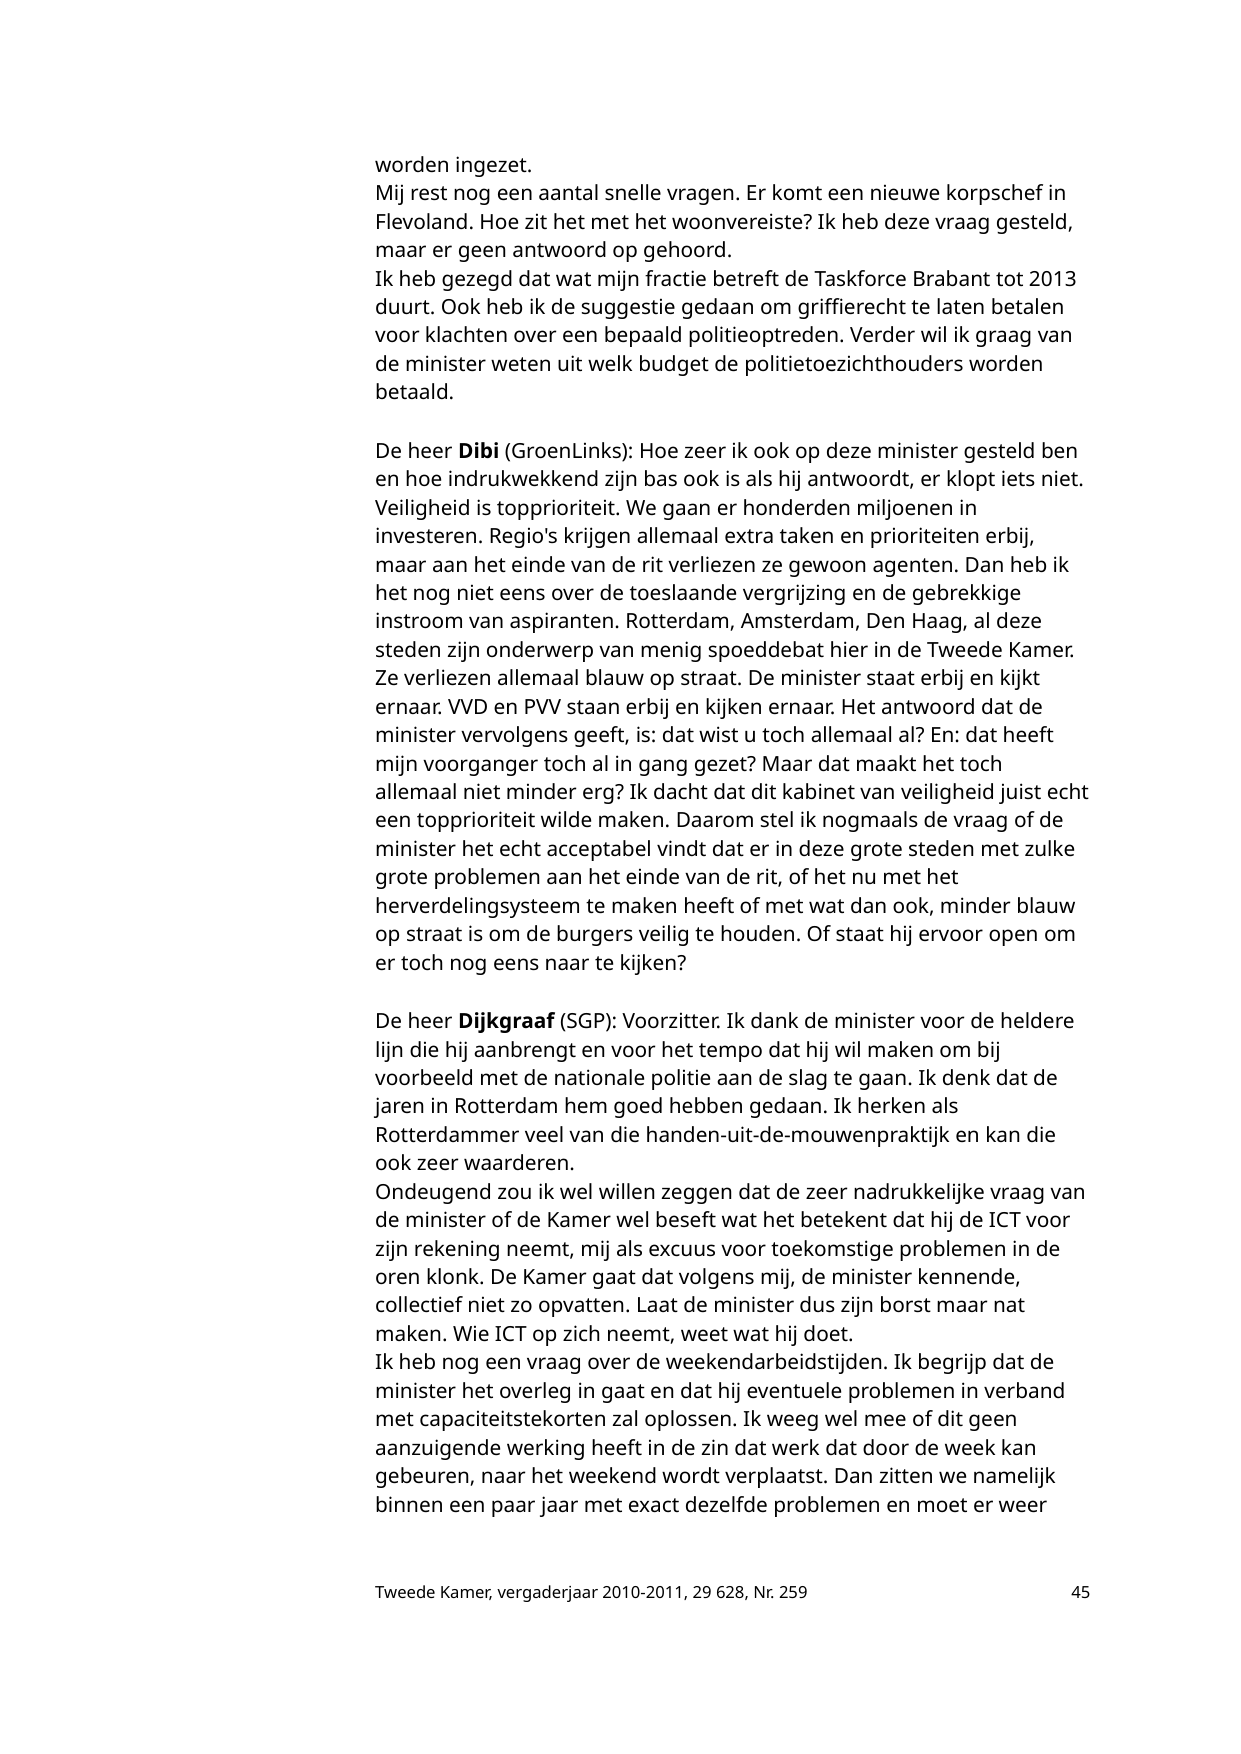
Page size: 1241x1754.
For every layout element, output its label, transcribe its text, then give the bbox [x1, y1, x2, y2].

text De heer Dijkgraaf (SGP): Voorzitter. Ik dank de minister voor de heldere lijn die hij aanbrengt en voor het tempo dat hij wil maken om bij voorbeeld met de nationale politie aan de slag te gaan. Ik denk dat de jaren in Rotterdam hem goed hebben gedaan. Ik herken als Rotterdammer veel van die handen-uit-de-mouwenpraktijk en kan die ook zeer waarderen. [375, 1006, 1090, 1177]
text De heer Dibi (GroenLinks): Hoe zeer ik ook op deze minister gesteld ben en hoe indrukwekkend zijn bas ook is als hij antwoordt, er klopt iets niet. Veiligheid is topprioriteit. We gaan er honderden miljoenen in investeren. Regio's krijgen allemaal extra taken en prioriteiten erbij, maar aan het einde van de rit verliezen ze gewoon agenten. Dan heb ik het nog niet eens over de toeslaande vergrijzing en de gebrekkige instroom van aspiranten. Rotterdam, Amsterdam, Den Haag, al deze steden zijn onderwerp van menig spoeddebat hier in de Tweede Kamer. Ze verliezen allemaal blauw op straat. De minister staat erbij en kijkt ernaar. VVD en PVV staan erbij en kijken ernaar. Het antwoord dat de minister vervolgens geeft, is: dat wist u toch allemaal al? En: dat heeft mijn voorganger toch al in gang gezet? Maar dat maakt het toch allemaal niet minder erg? Ik dacht dat dit kabinet van veiligheid juist echt een topprioriteit wilde maken. Daarom stel ik nogmaals de vraag of de minister het echt acceptabel vindt dat er in deze grote steden met zulke grote problemen aan het einde van de rit, of het nu met het herverdelingsysteem te maken heeft of met wat dan ook, minder blauw op straat is om de burgers veilig te houden. Of staat hij ervoor open om er toch nog eens naar te kijken? [375, 436, 1090, 976]
text Ondeugend zou ik wel willen zeggen dat de zeer nadrukkelijke vraag van de minister of de Kamer wel beseft wat het betekent dat hij de ICT voor zijn rekening neemt, mij als excuus voor toekomstige problemen in de oren klonk. De Kamer gaat dat volgens mij, de minister kennende, collectief niet zo opvatten. Laat de minister dus zijn borst maar nat maken. Wie ICT op zich neemt, weet wat hij doet. [375, 1177, 1090, 1347]
text Ik heb gezegd dat wat mijn fractie betreft de Taskforce Brabant tot 2013 duurt. Ook heb ik de suggestie gedaan om griffierecht te laten betalen voor klachten over een bepaald politieoptreden. Verder wil ik graag van de minister weten uit welk budget de politietoezichthouders worden betaald. [375, 264, 1090, 406]
text Mij rest nog een aantal snelle vragen. Er komt een nieuwe korpschef in Flevoland. Hoe zit het met het woonvereiste? Ik heb deze vraag gesteld, maar er geen antwoord op gehoord. [375, 178, 1090, 264]
text worden ingezet. [375, 150, 1090, 178]
text Ik heb nog een vraag over de weekendarbeidstijden. Ik begrijp dat de minister het overleg in gaat en dat hij eventuele problemen in verband met capaciteitstekorten zal oplossen. Ik weeg wel mee of dit geen aanzuigende werking heeft in de zin dat werk dat door de week kan gebeuren, naar het weekend wordt verplaatst. Dan zitten we namelijk binnen een paar jaar met exact dezelfde problemen en moet er weer [375, 1347, 1090, 1518]
